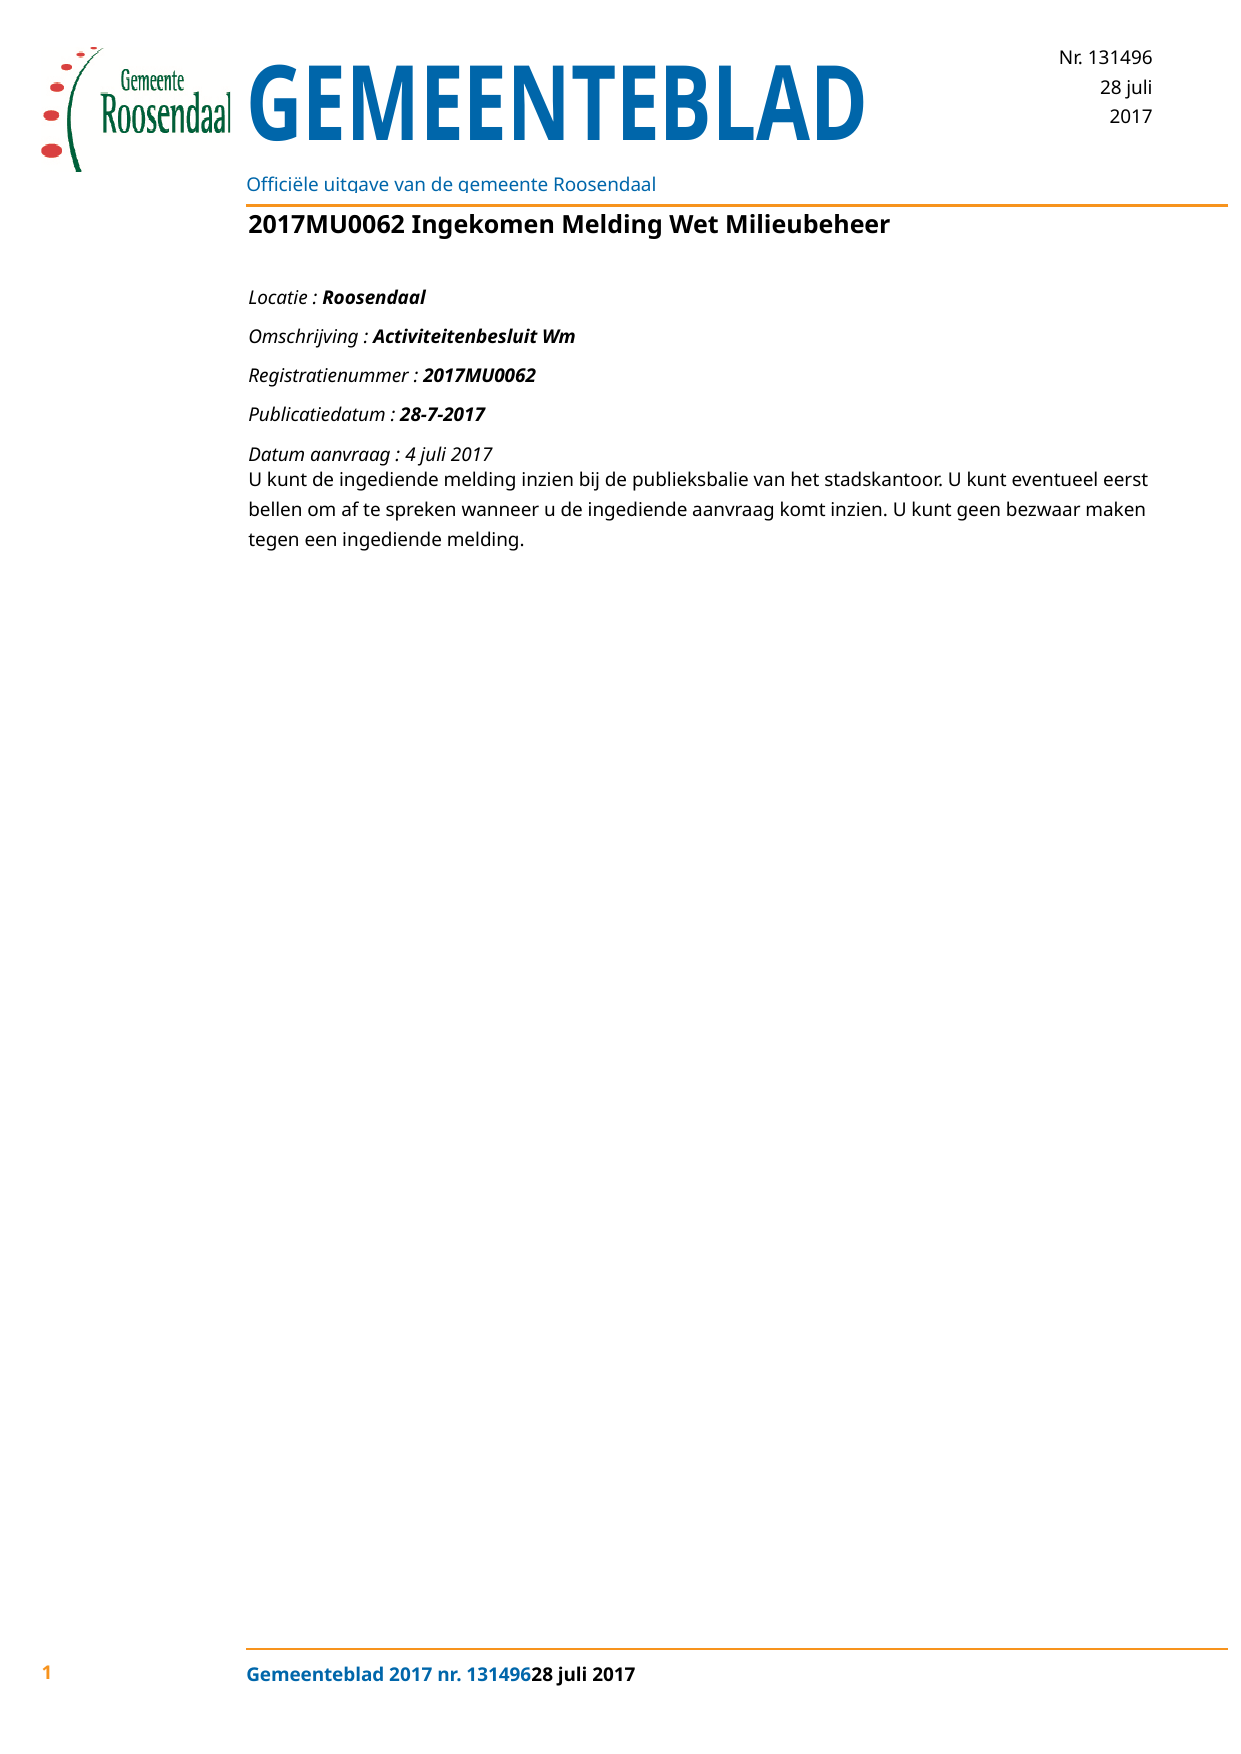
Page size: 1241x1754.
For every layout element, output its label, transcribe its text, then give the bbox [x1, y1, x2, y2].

text Registratienummer : 2017MU0062 [248, 362, 1152, 388]
text 2017MU0062 Ingekomen Melding Wet Milieubeheer [248, 207, 1152, 241]
picture [41, 47, 231, 172]
text Publicatiedatum : 28-7-2017 [248, 402, 1152, 427]
text Omschrijving : Activiteitenbesluit Wm [248, 323, 1152, 349]
text Datum aanvraag : 4 juli 2017 [248, 441, 1152, 467]
text Locatie : Roosendaal [248, 284, 1152, 309]
text U kunt de ingediende melding inzien bij de publieksbalie van het stadskantoor. U kunt eventueel eerst bellen om af te spreken wanneer u de ingediende aanvraag komt inzien. U kunt geen bezwaar maken tegen een ingediende melding. [248, 467, 1152, 552]
